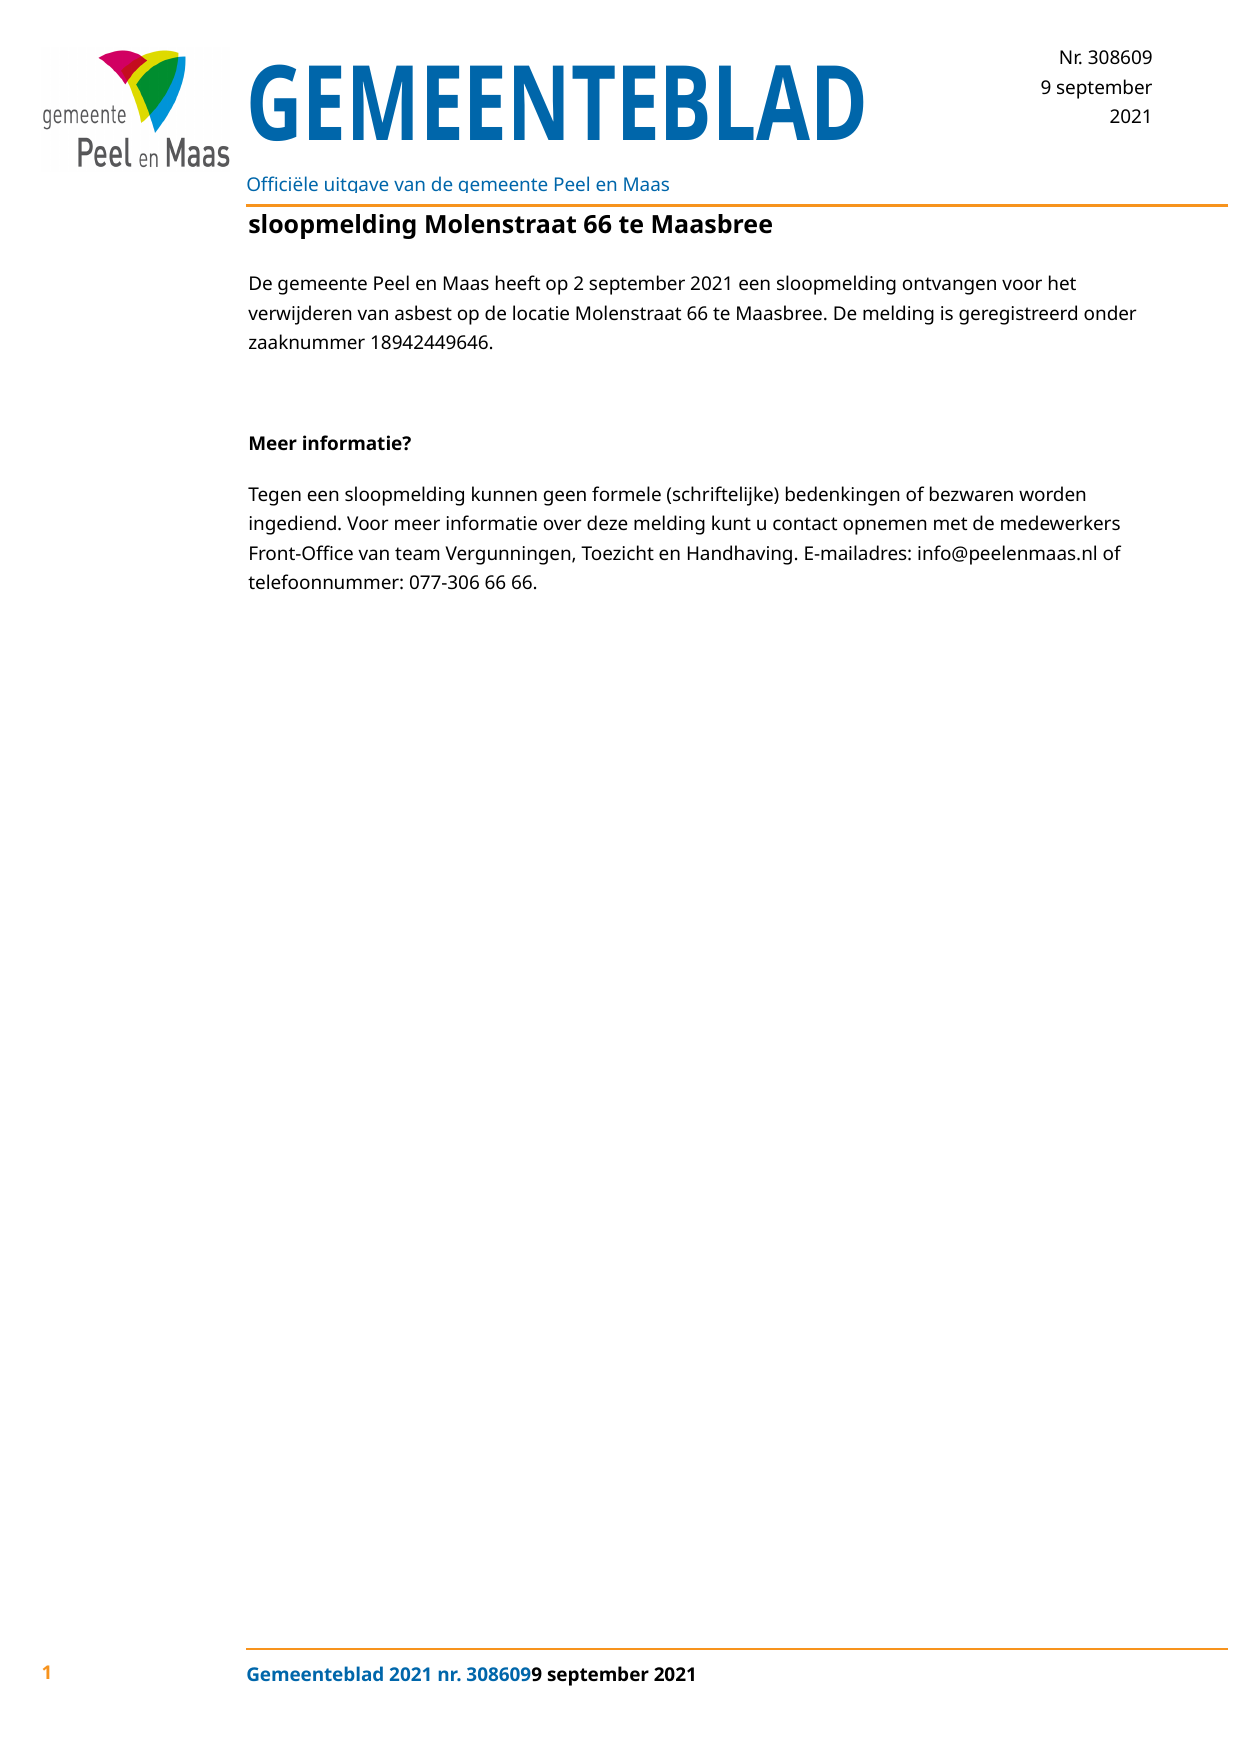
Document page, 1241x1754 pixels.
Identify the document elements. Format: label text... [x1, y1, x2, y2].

text De gemeente Peel en Maas heeft op 2 september 2021 een sloopmelding ontvangen voor het verwijderen van asbest op de locatie Molenstraat 66 te Maasbree. De melding is geregistreerd onder zaaknummer 18942449646. [248, 270, 1152, 355]
picture [41, 47, 231, 172]
text Meer informatie? [248, 430, 1152, 456]
text sloopmelding Molenstraat 66 te Maasbree [248, 207, 1152, 241]
text Tegen een sloopmelding kunnen geen formele (schriftelijke) bedenkingen of bezwaren worden ingediend. Voor meer informatie over deze melding kunt u contact opnemen met de medewerkers Front-Office van team Vergunningen, Toezicht en Handhaving. E-mailadres: info@peelenmaas.nl of telefoonnummer: 077-306 66 66. [248, 481, 1152, 595]
